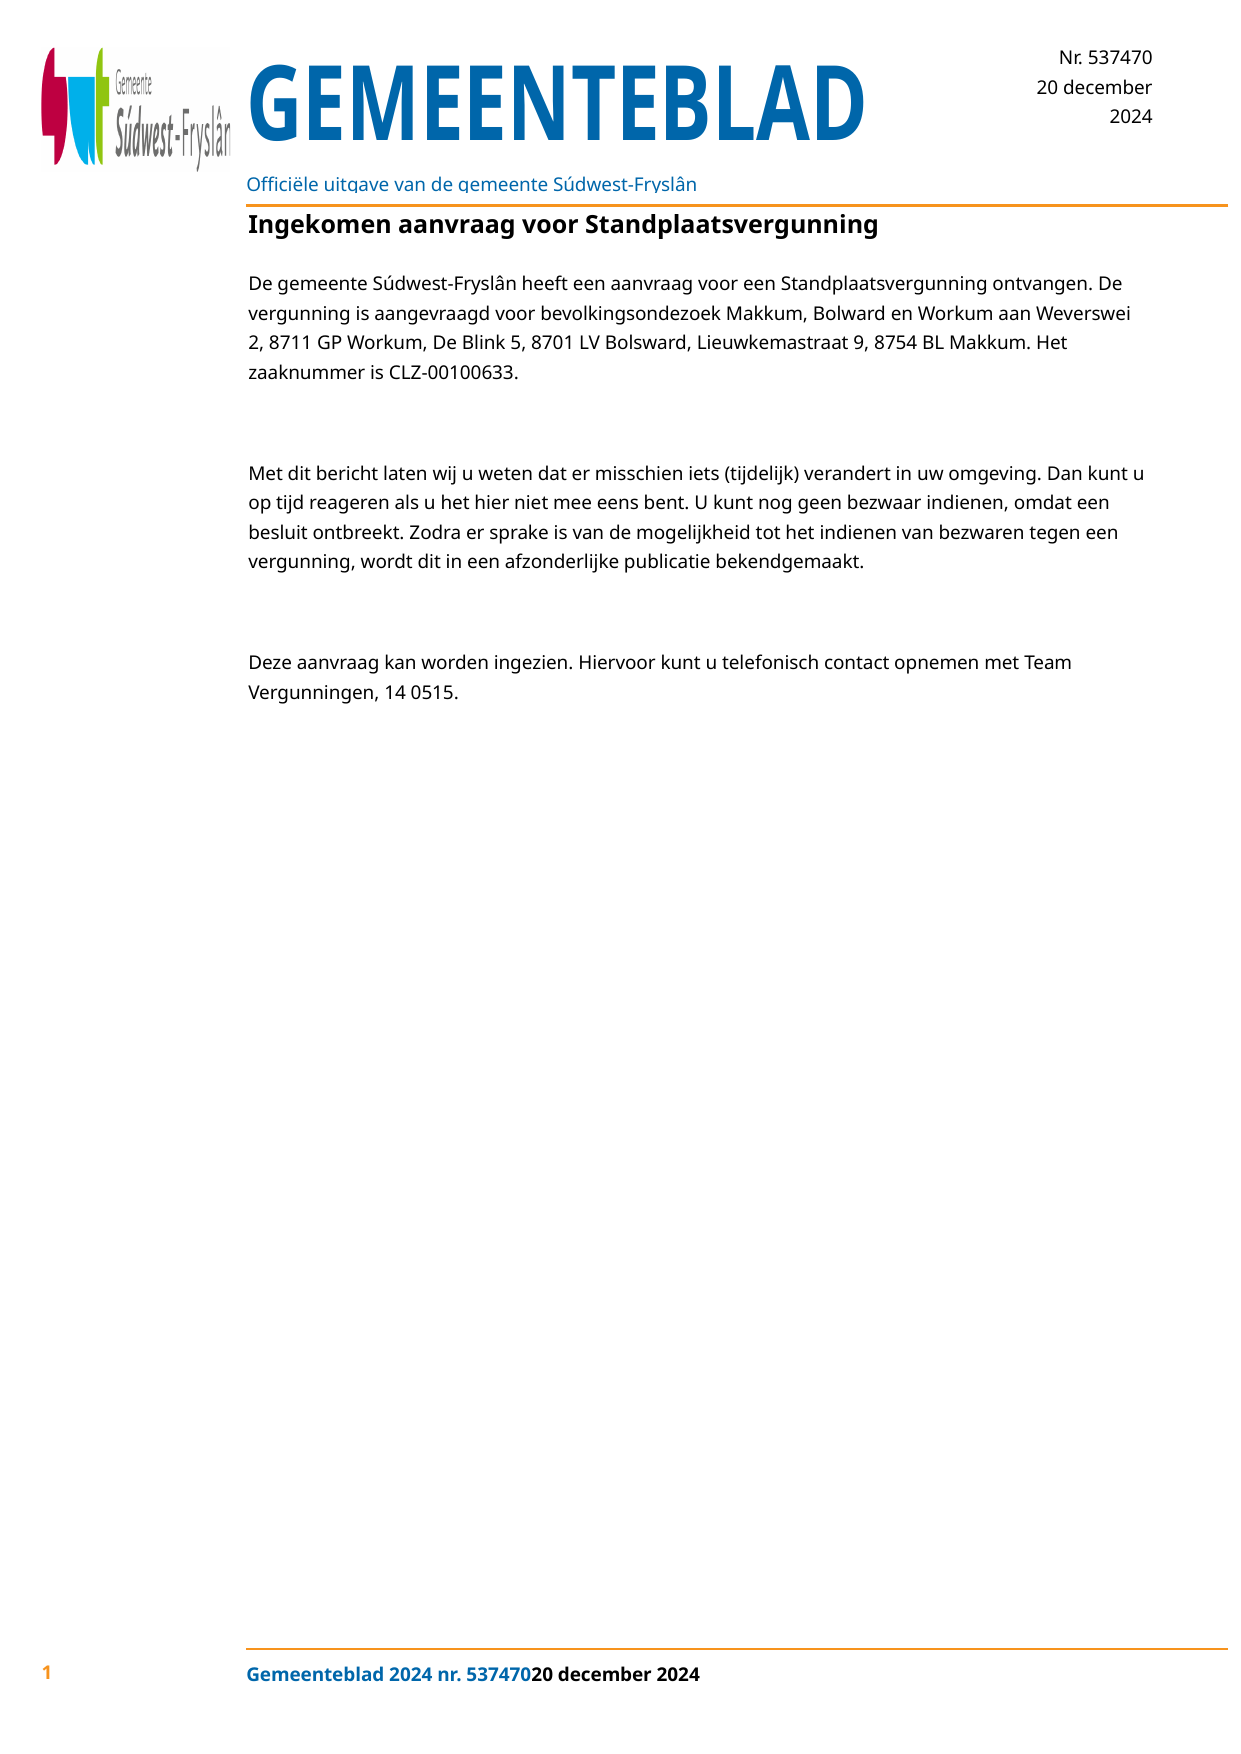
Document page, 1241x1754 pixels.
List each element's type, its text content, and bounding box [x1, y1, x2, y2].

text Met dit bericht laten wij u weten dat er misschien iets (tijdelijk) verandert in uw omgeving. Dan kunt u op tijd reageren als u het hier niet mee eens bent. U kunt nog geen bezwaar indienen, omdat een besluit ontbreekt. Zodra er sprake is van de mogelijkheid tot het indienen van bezwaren tegen een vergunning, wordt dit in een afzonderlijke publicatie bekendgemaakt. [248, 460, 1152, 574]
text Ingekomen aanvraag voor Standplaatsvergunning [248, 207, 1152, 241]
text De gemeente Súdwest-Fryslân heeft een aanvraag voor een Standplaatsvergunning ontvangen. De vergunning is aangevraagd voor bevolkingsondezoek Makkum, Bolward en Workum aan Weverswei 2, 8711 GP Workum, De Blink 5, 8701 LV Bolsward, Lieuwkemastraat 9, 8754 BL Makkum. Het zaaknummer is CLZ-00100633. [248, 270, 1152, 385]
picture [41, 47, 231, 172]
text Deze aanvraag kan worden ingezien. Hiervoor kunt u telefonisch contact opnemen met Team Vergunningen, 14 0515. [248, 649, 1152, 705]
